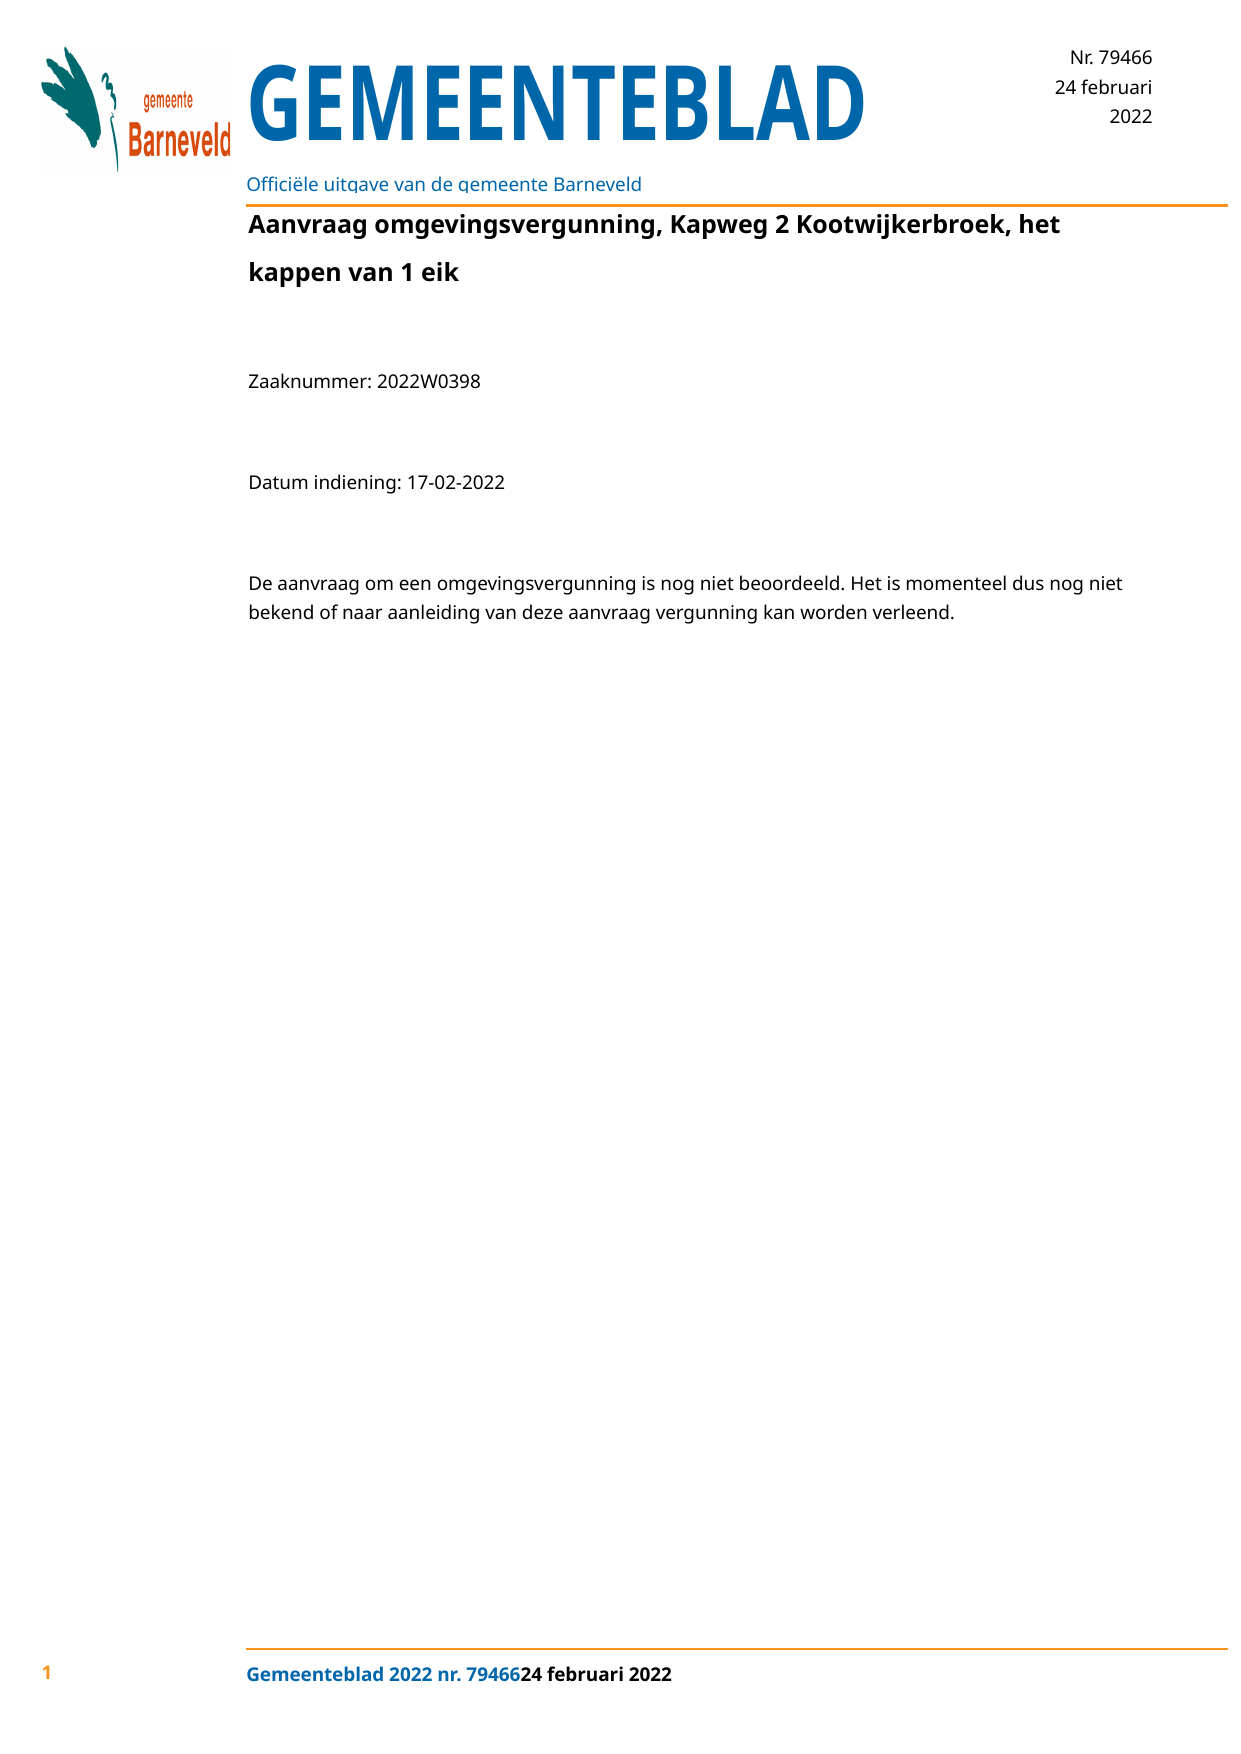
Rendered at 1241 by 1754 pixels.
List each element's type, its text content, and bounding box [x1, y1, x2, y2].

text Aanvraag omgevingsvergunning, Kapweg 2 Kootwijkerbroek, het kappen van 1 eik [248, 207, 1152, 288]
text Zaaknummer: 2022W0398 [248, 368, 1152, 394]
picture [41, 47, 231, 172]
text De aanvraag om een omgevingsvergunning is nog niet beoordeeld. Het is momenteel dus nog niet bekend of naar aanleiding van deze aanvraag vergunning kan worden verleend. [248, 570, 1152, 625]
text Datum indiening: 17-02-2022 [248, 469, 1152, 495]
